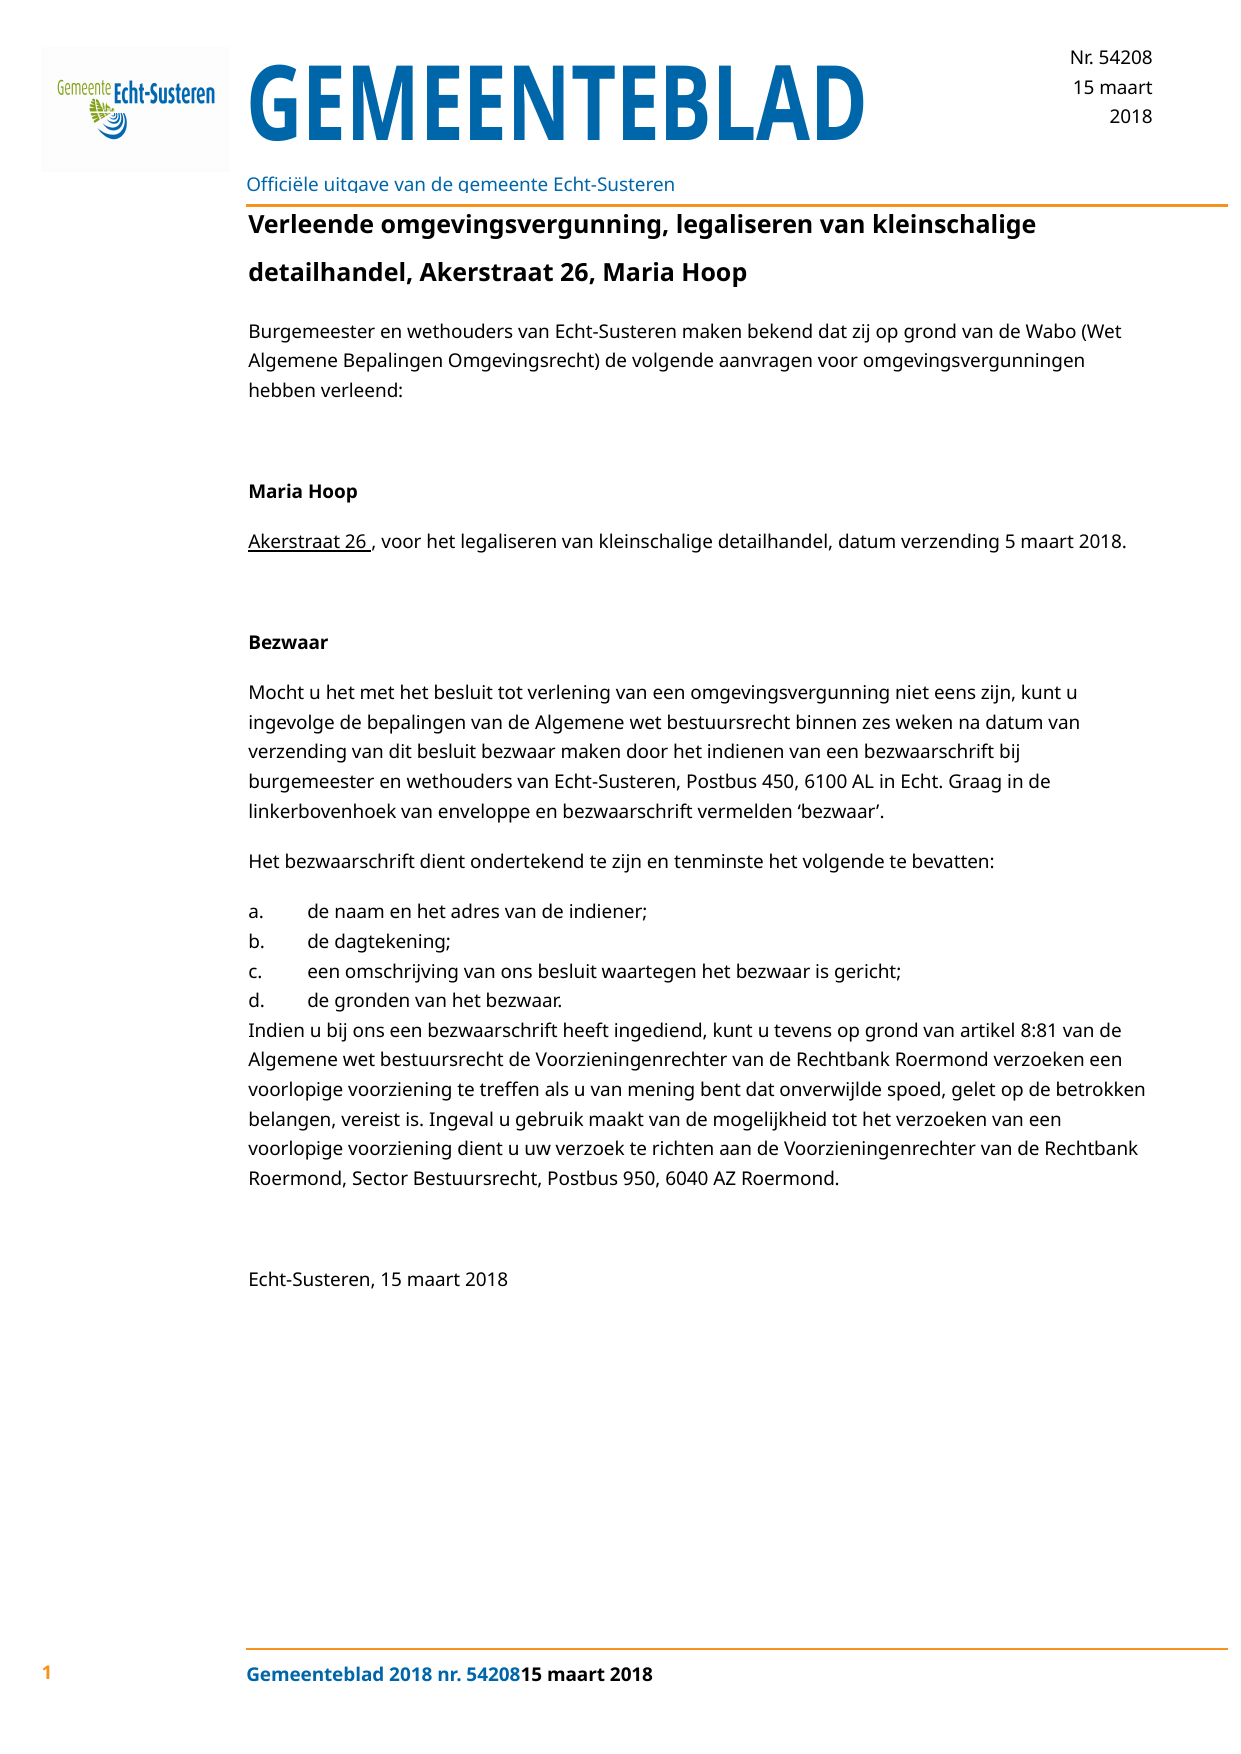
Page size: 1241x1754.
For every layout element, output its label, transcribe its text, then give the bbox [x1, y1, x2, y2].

text Indien u bij ons een bezwaarschrift heeft ingediend, kunt u tevens op grond van artikel 8:81 van de Algemene wet bestuursrecht de Voorzieningenrechter van de Rechtbank Roermond verzoeken een voorlopige voorziening te treffen als u van mening bent dat onverwijlde spoed, gelet op de betrokken belangen, vereist is. Ingeval u gebruik maakt van de mogelijkheid tot het verzoeken van een voorlopige voorziening dient u uw verzoek te richten aan de Voorzieningenrechter van de Rechtbank Roermond, Sector Bestuursrecht, Postbus 950, 6040 AZ Roermond. [248, 1017, 1152, 1191]
list de naam en het adres van de indiener; [248, 899, 1152, 924]
picture [41, 47, 231, 172]
list de dagtekening; [248, 928, 1152, 954]
list de gronden van het bezwaar. [248, 987, 1152, 1013]
text Mocht u het met het besluit tot verlening van een omgevingsvergunning niet eens zijn, kunt u ingevolge de bepalingen van de Algemene wet bestuursrecht binnen zes weken na datum van verzending van dit besluit bezwaar maken door het indienen van een bezwaarschrift bij burgemeester en wethouders van Echt-Susteren, Postbus 450, 6100 AL in Echt. Graag in de linkerbovenhoek van enveloppe en bezwaarschrift vermelden ‘bezwaar’. [248, 679, 1152, 824]
list een omschrijving van ons besluit waartegen het bezwaar is gericht; [248, 958, 1152, 984]
text Echt-Susteren, 15 maart 2018 [248, 1266, 1152, 1292]
text Maria Hoop [248, 478, 1152, 504]
text Het bezwaarschrift dient ondertekend te zijn en tenminste het volgende te bevatten: [248, 848, 1152, 874]
text Bezwaar [248, 629, 1152, 655]
text Akerstraat 26 , voor het legaliseren van kleinschalige detailhandel, datum verzending 5 maart 2018. [248, 528, 1152, 554]
text Verleende omgevingsvergunning, legaliseren van kleinschalige detailhandel, Akerstraat 26, Maria Hoop [248, 207, 1152, 288]
text Burgemeester en wethouders van Echt-Susteren maken bekend dat zij op grond van de Wabo (Wet Algemene Bepalingen Omgevingsrecht) de volgende aanvragen voor omgevingsvergunningen hebben verleend: [248, 318, 1152, 403]
